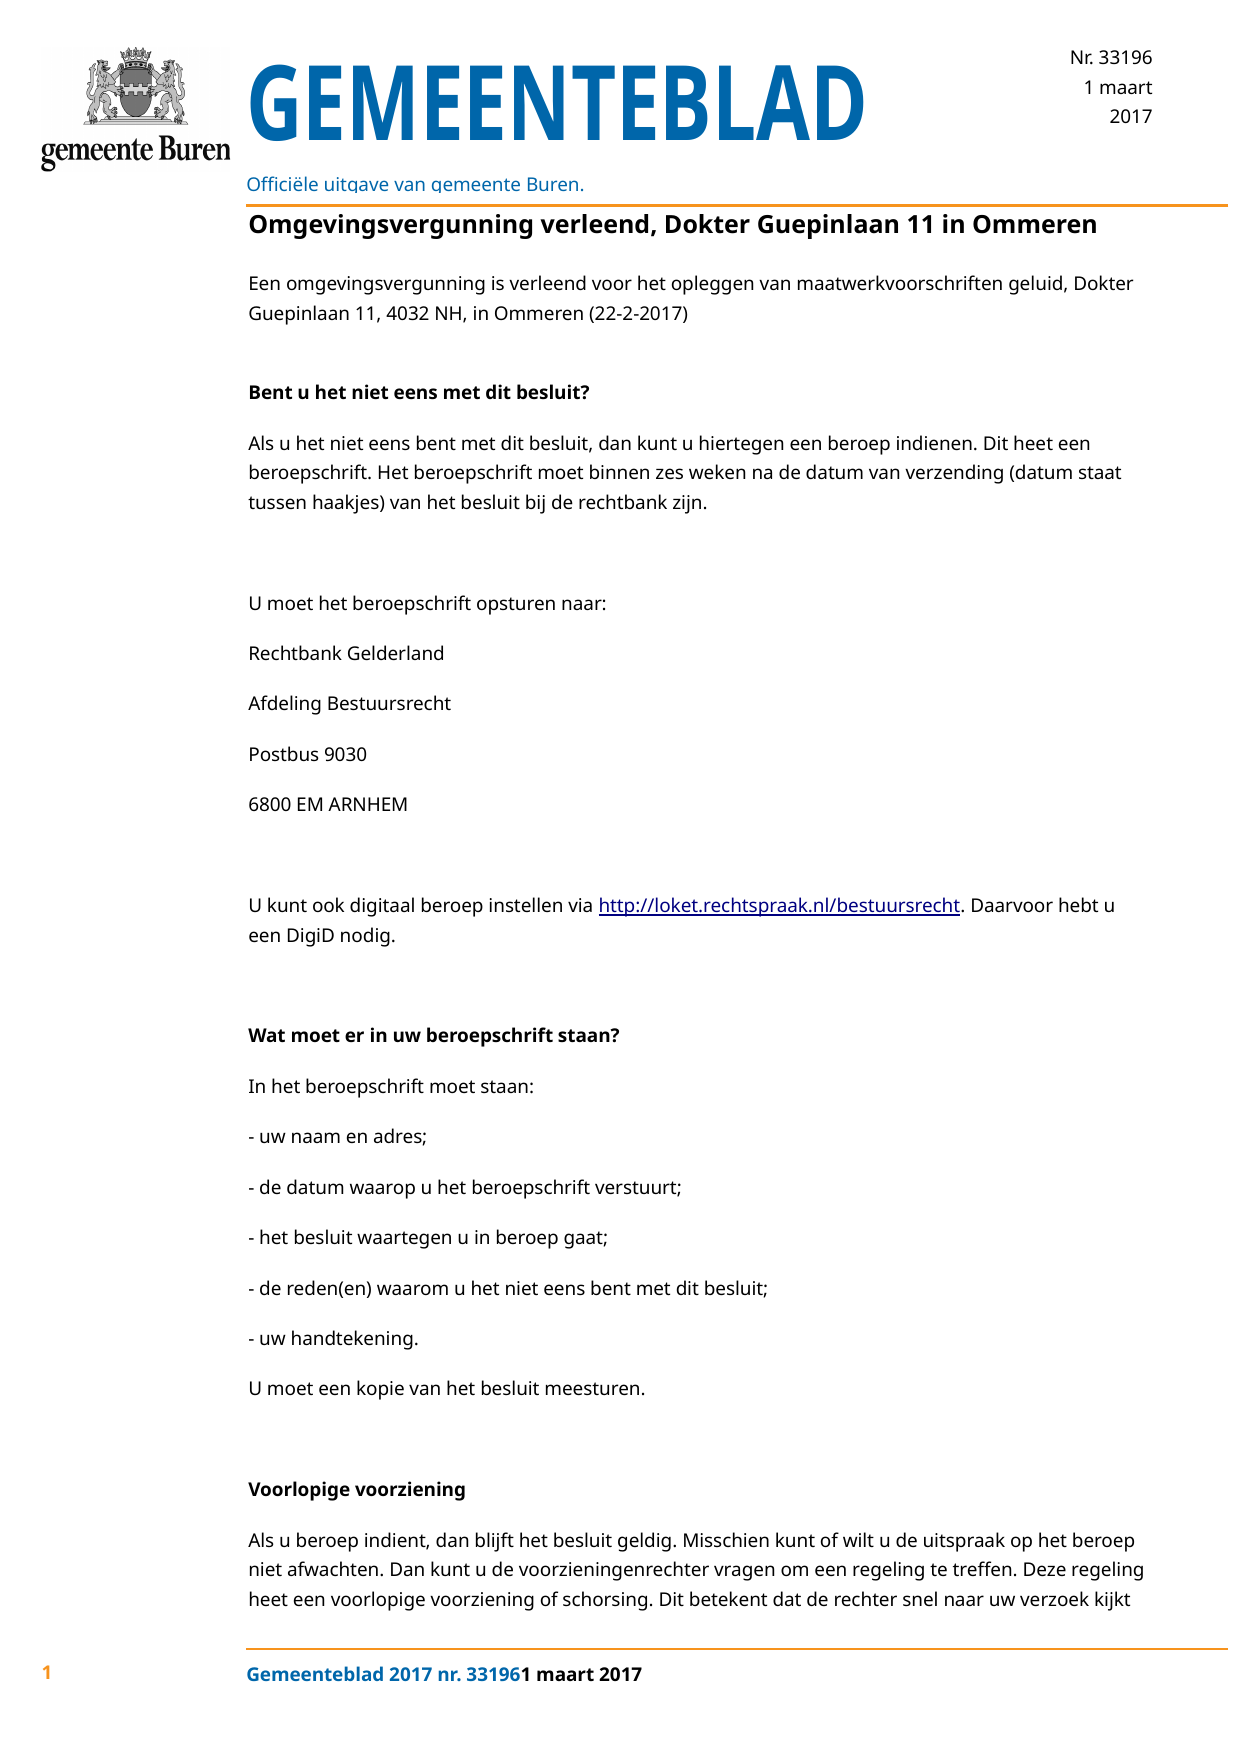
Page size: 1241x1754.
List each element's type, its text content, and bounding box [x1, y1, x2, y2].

text 6800 EM ARNHEM [248, 791, 1152, 817]
text Afdeling Bestuursrecht [248, 691, 1152, 716]
text Bent u het niet eens met dit besluit? [248, 379, 1152, 405]
text - uw naam en adres; [248, 1123, 1152, 1149]
table_header Een omgevingsvergunning is verleend voor het opleggen van maatwerkvoorschriften geluid, Dokter Guepinlaan 11, 4032 NH, in Ommeren (22-2-2017) [248, 270, 1152, 326]
text Postbus 9030 [248, 741, 1152, 767]
text - de reden(en) waarom u het niet eens bent met dit besluit; [248, 1275, 1152, 1301]
text U moet een kopie van het besluit meesturen. [248, 1376, 1152, 1401]
text U kunt ook digitaal beroep instellen via http://loket.rechtspraak.nl/bestuursrecht. Daarvoor hebt u een DigiD nodig. [248, 892, 1152, 948]
text U moet het beroepschrift opsturen naar: [248, 590, 1152, 616]
text Als u beroep indient, dan blijft het besluit geldig. Misschien kunt of wilt u de uitspraak op het beroep niet afwachten. Dan kunt u de voorzieningenrechter vragen om een regeling te treffen. Deze regeling heet een voorlopige voorziening of schorsing. Dit betekent dat de rechter snel naar uw verzoek kijkt [248, 1527, 1152, 1612]
text Rechtbank Gelderland [248, 640, 1152, 666]
text Wat moet er in uw beroepschrift staan? [248, 1023, 1152, 1048]
text - het besluit waartegen u in beroep gaat; [248, 1224, 1152, 1250]
text Voorlopige voorziening [248, 1476, 1152, 1502]
text - de datum waarop u het beroepschrift verstuurt; [248, 1174, 1152, 1200]
text In het beroepschrift moet staan: [248, 1073, 1152, 1099]
picture [41, 47, 231, 172]
text - uw handtekening. [248, 1325, 1152, 1351]
text Omgevingsvergunning verleend, Dokter Guepinlaan 11 in Ommeren [248, 207, 1152, 241]
text Als u het niet eens bent met dit besluit, dan kunt u hiertegen een beroep indienen. Dit heet een beroepschrift. Het beroepschrift moet binnen zes weken na de datum van verzending (datum staat tussen haakjes) van het besluit bij de rechtbank zijn. [248, 430, 1152, 515]
